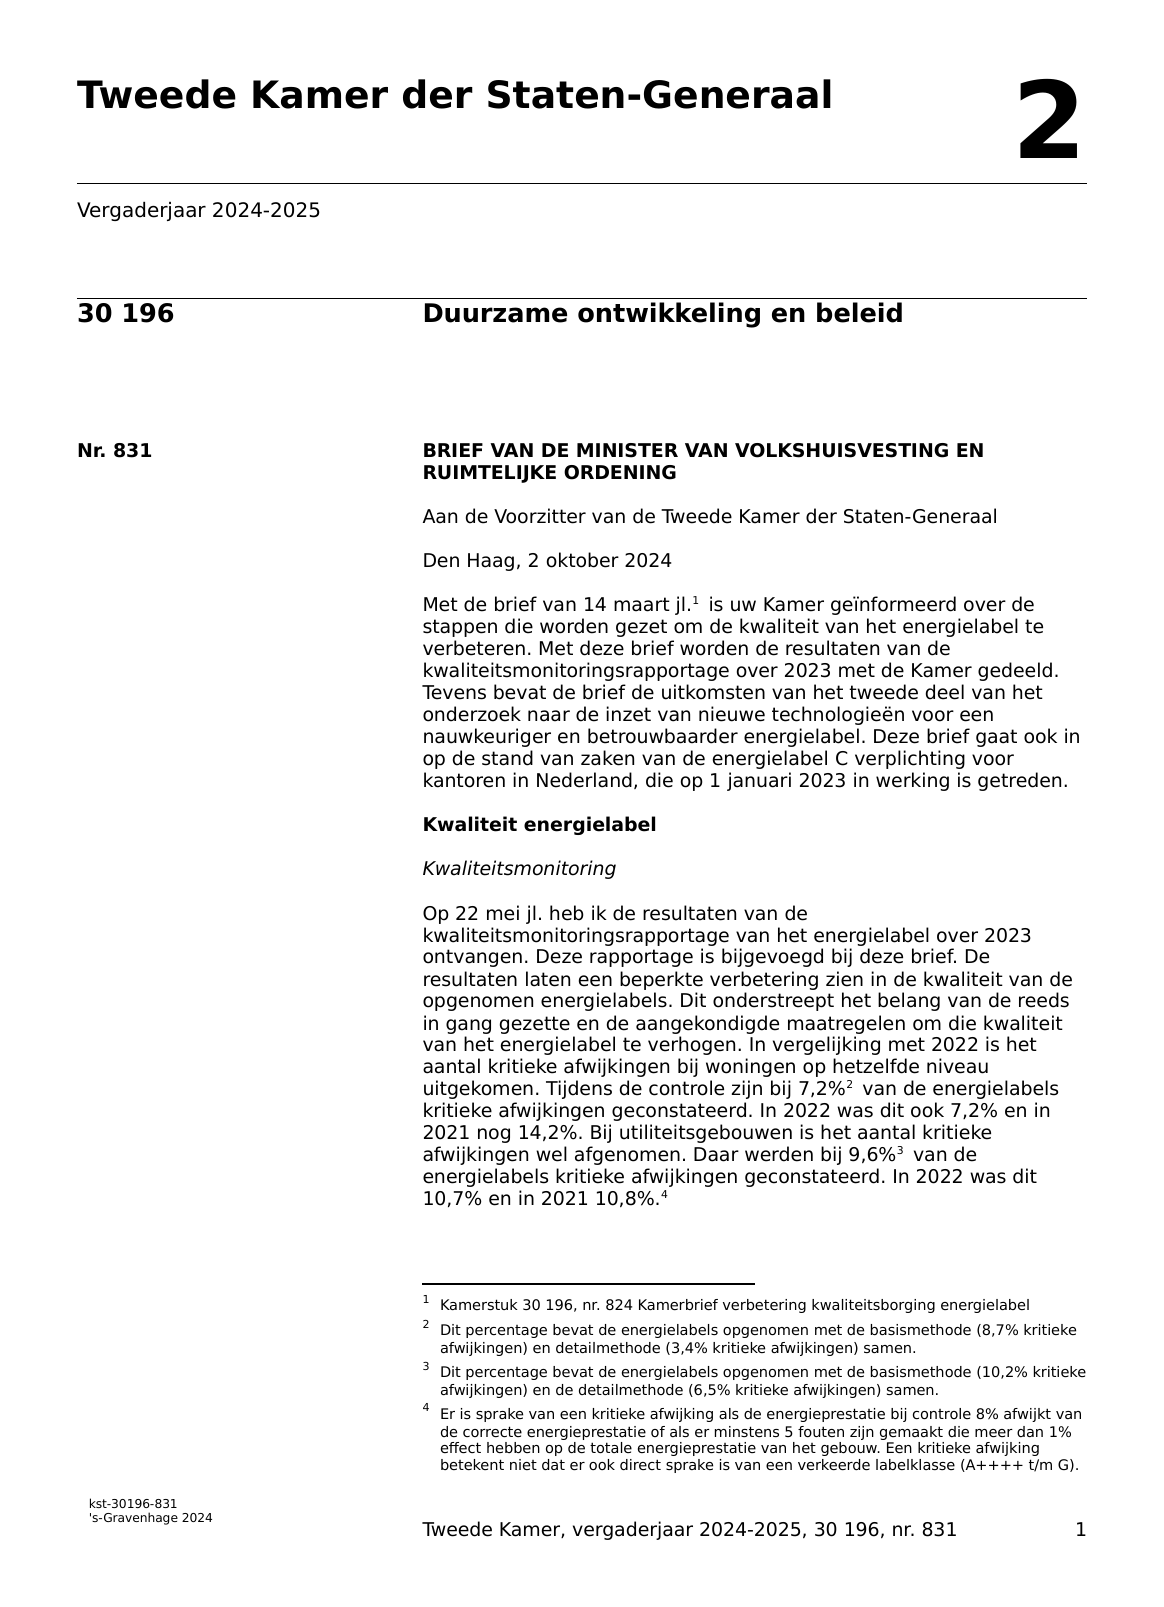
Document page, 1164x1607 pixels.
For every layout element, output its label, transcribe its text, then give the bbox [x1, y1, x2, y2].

text Den Haag, 2 oktober 2024 [422, 550, 1087, 572]
table_header Tweede Kamer der Staten-Generaal [77, 59, 886, 183]
subtitle Kwaliteit energielabel [422, 814, 1087, 836]
text kst-30196-831 [88, 1497, 323, 1511]
text Er is sprake van een kritieke afwijking als de energieprestatie bij controle 8% afwijkt van de correcte energieprestatie of als er minstens 5 fouten zijn gemaakt die meer dan 1% effect hebben op de totale energieprestatie van het gebouw. Een kritieke afwijking betekent niet dat er ook direct sprake is van een verkeerde labelklasse (A++++ t/m G). [422, 1402, 1087, 1474]
subtitle Nr. 831 BRIEF VAN DE MINISTER VAN VOLKSHUISVESTING EN RUIMTELIJKE ORDENING [77, 440, 1087, 484]
text 's-Gravenhage 2024 [88, 1511, 323, 1525]
subtitle 30 196 Duurzame ontwikkeling en beleid [77, 299, 1087, 329]
table_header 2 [886, 59, 1087, 183]
table_cell Vergaderjaar 2024-2025 [77, 184, 1087, 298]
subtitle Kwaliteitsmonitoring [422, 858, 1087, 880]
text Dit percentage bevat de energielabels opgenomen met de basismethode (10,2% kritieke afwijkingen) en de detailmethode (6,5% kritieke afwijkingen) samen. [422, 1360, 1087, 1399]
text Op 22 mei jl. heb ik de resultaten van de kwaliteitsmonitoringsrapportage van het energielabel over 2023 ontvangen. Deze rapportage is bijgevoegd bij deze brief. De resultaten laten een beperkte verbetering zien in de kwaliteit van de opgenomen energielabels. Dit onderstreept het belang van de reeds in gang gezette en de aangekondigde maatregelen om die kwaliteit van het energielabel te verhogen. In vergelijking met 2022 is het aantal kritieke afwijkingen bij woningen op hetzelfde niveau uitgekomen. Tijdens de controle zijn bij 7,2% van de energielabels kritieke afwijkingen geconstateerd. In 2022 was dit ook 7,2% en in 2021 nog 14,2%. Bij utiliteitsgebouwen is het aantal kritieke afwijkingen wel afgenomen. Daar werden bij 9,6% van de energielabels kritieke afwijkingen geconstateerd. In 2022 was dit 10,7% en in 2021 10,8%. [422, 902, 1087, 1210]
text Met de brief van 14 maart jl. is uw Kamer geïnformeerd over de stappen die worden gezet om de kwaliteit van het energielabel te verbeteren. Met deze brief worden de resultaten van de kwaliteitsmonitoringsrapportage over 2023 met de Kamer gedeeld. Tevens bevat de brief de uitkomsten van het tweede deel van het onderzoek naar de inzet van nieuwe technologieën voor een nauwkeuriger en betrouwbaarder energielabel. Deze brief gaat ook in op de stand van zaken van de energielabel C verplichting voor kantoren in Nederland, die op 1 januari 2023 in werking is getreden. [422, 594, 1087, 792]
text Dit percentage bevat de energielabels opgenomen met de basismethode (8,7% kritieke afwijkingen) en detailmethode (3,4% kritieke afwijkingen) samen. [422, 1318, 1087, 1357]
text Kamerstuk 30 196, nr. 824 Kamerbrief verbetering kwaliteitsborging energielabel [422, 1293, 1087, 1315]
text Aan de Voorzitter van de Tweede Kamer der Staten-Generaal [422, 506, 1087, 528]
